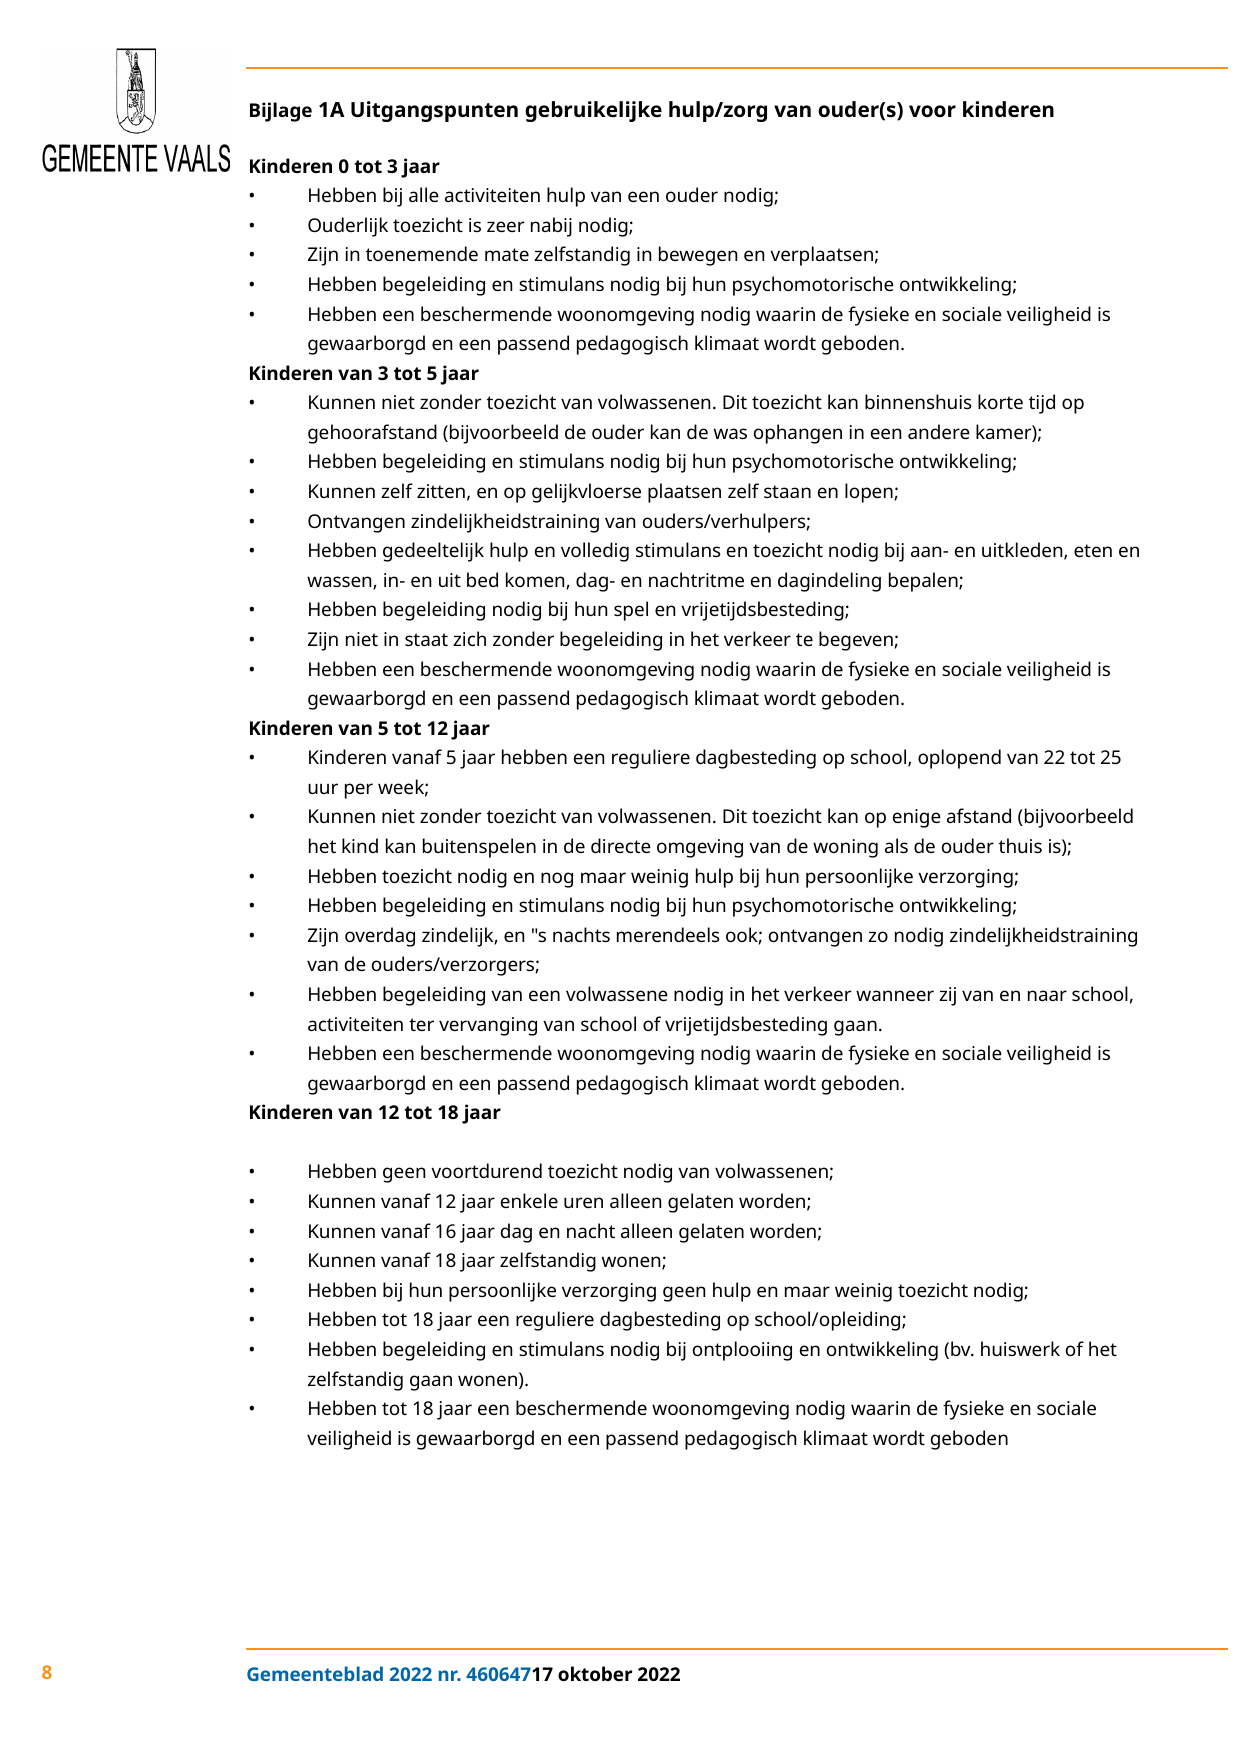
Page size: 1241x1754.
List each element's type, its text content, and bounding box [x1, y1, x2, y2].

text Kinderen van 12 tot 18 jaar [248, 1099, 1152, 1125]
text Kinderen van 3 tot 5 jaar [248, 360, 1152, 386]
list Kunnen zelf zitten, en op gelijkvloerse plaatsen zelf staan en lopen; [248, 478, 1152, 504]
list Hebben tot 18 jaar een reguliere dagbesteding op school/opleiding; [248, 1307, 1152, 1332]
list Zijn in toenemende mate zelfstandig in bewegen en verplaatsen; [248, 242, 1152, 267]
list Kunnen vanaf 18 jaar zelfstandig wonen; [248, 1247, 1152, 1273]
list Ontvangen zindelijkheidstraining van ouders/verhulpers; [248, 508, 1152, 534]
list Hebben een beschermende woonomgeving nodig waarin de fysieke en sociale veiligheid is gewaarborgd en een passend pedagogisch klimaat wordt geboden. [248, 1040, 1152, 1096]
picture [41, 47, 231, 172]
list Hebben begeleiding en stimulans nodig bij hun psychomotorische ontwikkeling; [248, 271, 1152, 297]
list Hebben bij hun persoonlijke verzorging geen hulp en maar weinig toezicht nodig; [248, 1277, 1152, 1303]
text Kinderen 0 tot 3 jaar [248, 153, 1152, 179]
list Kunnen vanaf 12 jaar enkele uren alleen gelaten worden; [248, 1188, 1152, 1214]
list Hebben begeleiding en stimulans nodig bij ontplooiing en ontwikkeling (bv. huiswerk of het zelfstandig gaan wonen). [248, 1336, 1152, 1392]
list Hebben gedeeltelijk hulp en volledig stimulans en toezicht nodig bij aan- en uitkleden, eten en wassen, in- en uit bed komen, dag- en nachtritme en dagindeling bepalen; [248, 537, 1152, 593]
list Hebben begeleiding van een volwassene nodig in het verkeer wanneer zij van en naar school, activiteiten ter vervanging van school of vrijetijdsbesteding gaan. [248, 981, 1152, 1037]
list Zijn niet in staat zich zonder begeleiding in het verkeer te begeven; [248, 626, 1152, 652]
list Hebben bij alle activiteiten hulp van een ouder nodig; [248, 182, 1152, 208]
text Bijlage 1A Uitgangspunten gebruikelijke hulp/zorg van ouder(s) voor kinderen [248, 95, 1152, 123]
list Hebben toezicht nodig en nog maar weinig hulp bij hun persoonlijke verzorging; [248, 863, 1152, 889]
list Kunnen niet zonder toezicht van volwassenen. Dit toezicht kan binnenshuis korte tijd op gehoorafstand (bijvoorbeeld de ouder kan de was ophangen in een andere kamer); [248, 389, 1152, 445]
list Hebben begeleiding en stimulans nodig bij hun psychomotorische ontwikkeling; [248, 449, 1152, 474]
list Hebben begeleiding nodig bij hun spel en vrijetijdsbesteding; [248, 597, 1152, 622]
list Kunnen vanaf 16 jaar dag en nacht alleen gelaten worden; [248, 1218, 1152, 1244]
list Hebben tot 18 jaar een beschermende woonomgeving nodig waarin de fysieke en sociale veiligheid is gewaarborgd en een passend pedagogisch klimaat wordt geboden [248, 1395, 1152, 1451]
list Kinderen vanaf 5 jaar hebben een reguliere dagbesteding op school, oplopend van 22 tot 25 uur per week; [248, 744, 1152, 800]
text Kinderen van 5 tot 12 jaar [248, 715, 1152, 741]
list Ouderlijk toezicht is zeer nabij nodig; [248, 212, 1152, 238]
list Hebben een beschermende woonomgeving nodig waarin de fysieke en sociale veiligheid is gewaarborgd en een passend pedagogisch klimaat wordt geboden. [248, 301, 1152, 356]
list Hebben een beschermende woonomgeving nodig waarin de fysieke en sociale veiligheid is gewaarborgd en een passend pedagogisch klimaat wordt geboden. [248, 656, 1152, 711]
list Hebben begeleiding en stimulans nodig bij hun psychomotorische ontwikkeling; [248, 892, 1152, 918]
list Hebben geen voortdurend toezicht nodig van volwassenen; [248, 1159, 1152, 1184]
list Kunnen niet zonder toezicht van volwassenen. Dit toezicht kan op enige afstand (bijvoorbeeld het kind kan buitenspelen in de directe omgeving van de woning als de ouder thuis is); [248, 804, 1152, 859]
list Zijn overdag zindelijk, en "s nachts merendeels ook; ontvangen zo nodig zindelijkheidstraining van de ouders/verzorgers; [248, 922, 1152, 977]
